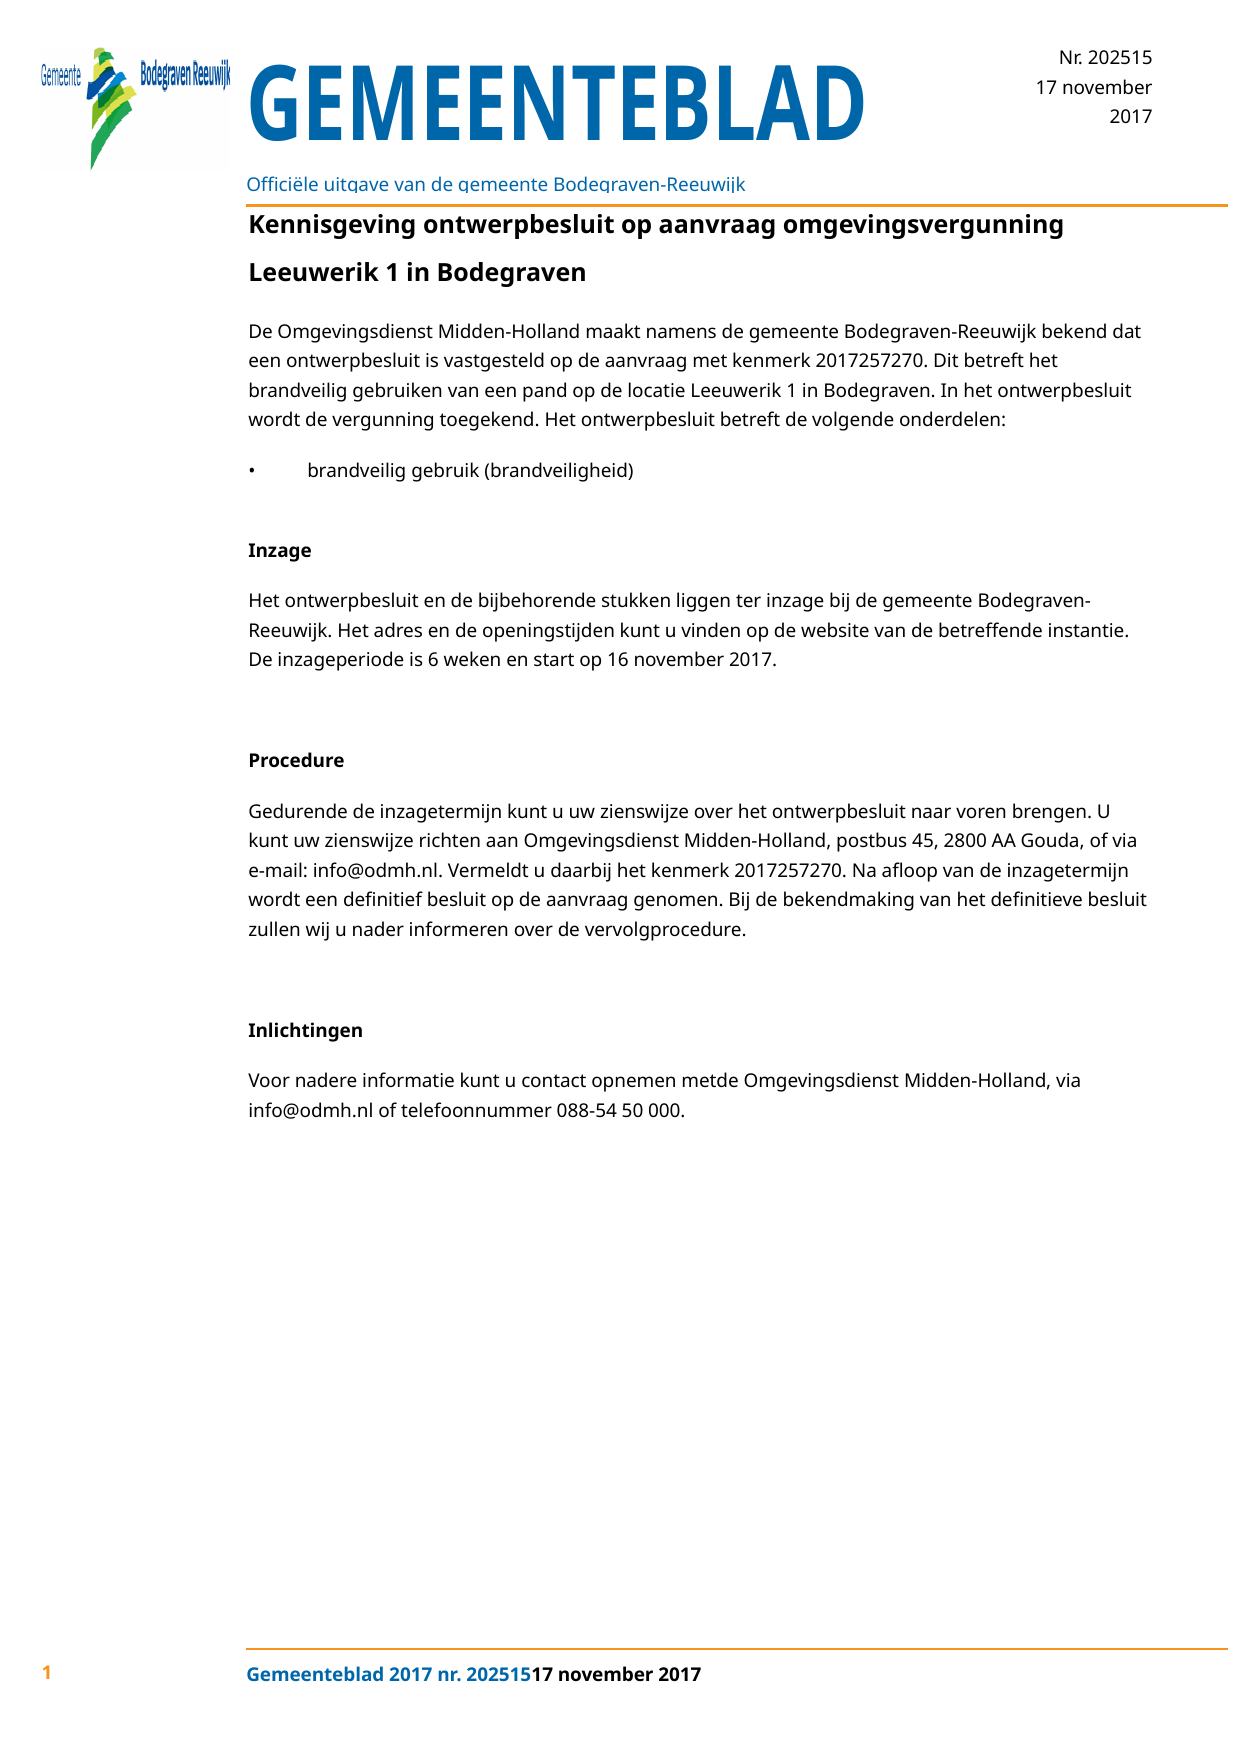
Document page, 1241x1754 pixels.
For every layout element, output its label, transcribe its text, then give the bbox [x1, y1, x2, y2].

text Procedure [248, 747, 1152, 773]
text Voor nadere informatie kunt u contact opnemen metde Omgevingsdienst Midden-Holland, via info@odmh.nl of telefoonnummer 088-54 50 000. [248, 1067, 1152, 1123]
picture [41, 47, 231, 172]
text De Omgevingsdienst Midden-Holland maakt namens de gemeente Bodegraven-Reeuwijk bekend dat een ontwerpbesluit is vastgesteld op de aanvraag met kenmerk 2017257270. Dit betreft het brandveilig gebruiken van een pand op de locatie Leeuwerik 1 in Bodegraven. In het ontwerpbesluit wordt de vergunning toegekend. Het ontwerpbesluit betreft de volgende onderdelen: [248, 318, 1152, 432]
text Inlichtingen [248, 1017, 1152, 1043]
list brandveilig gebruik (brandveiligheid) [248, 457, 1152, 483]
text Gedurende de inzagetermijn kunt u uw zienswijze over het ontwerpbesluit naar voren brengen. U kunt uw zienswijze richten aan Omgevingsdienst Midden-Holland, postbus 45, 2800 AA Gouda, of via e-mail: info@odmh.nl. Vermeldt u daarbij het kenmerk 2017257270. Na afloop van de inzagetermijn wordt een definitief besluit op de aanvraag genomen. Bij de bekendmaking van het definitieve besluit zullen wij u nader informeren over de vervolgprocedure. [248, 798, 1152, 942]
text Inzage [248, 537, 1152, 563]
text Het ontwerpbesluit en de bijbehorende stukken liggen ter inzage bij de gemeente Bodegraven-Reeuwijk. Het adres en de openingstijden kunt u vinden op de website van de betreffende instantie. De inzageperiode is 6 weken en start op 16 november 2017. [248, 587, 1152, 672]
text Kennisgeving ontwerpbesluit op aanvraag omgevingsvergunning Leeuwerik 1 in Bodegraven [248, 207, 1152, 288]
